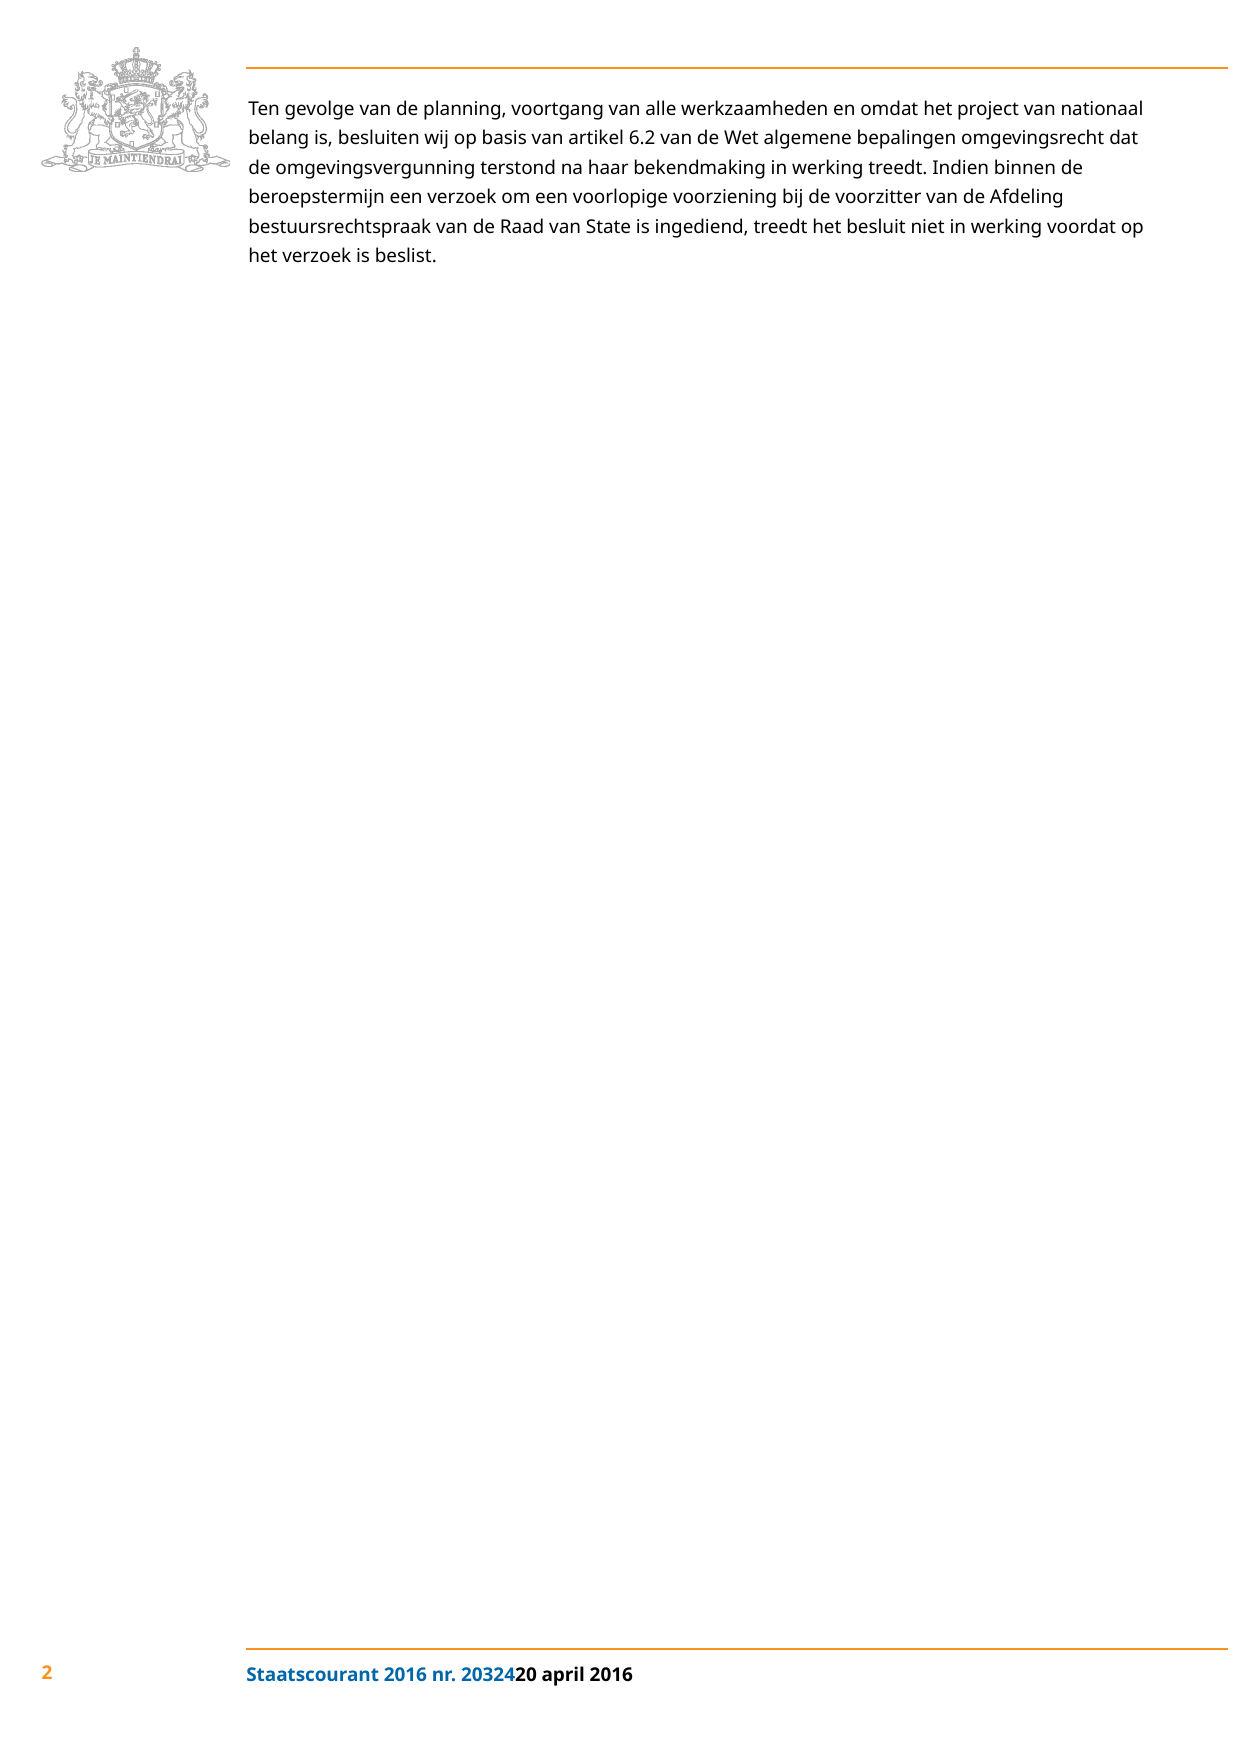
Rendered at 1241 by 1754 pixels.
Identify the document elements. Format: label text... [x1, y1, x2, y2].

picture [41, 47, 231, 172]
text Ten gevolge van de planning, voortgang van alle werkzaamheden en omdat het project van nationaal belang is, besluiten wij op basis van artikel 6.2 van de Wet algemene bepalingen omgevingsrecht dat de omgevingsvergunning terstond na haar bekendmaking in werking treedt. Indien binnen de beroepstermijn een verzoek om een voorlopige voorziening bij de voorzitter van de Afdeling bestuursrechtspraak van de Raad van State is ingediend, treedt het besluit niet in werking voordat op het verzoek is beslist. [248, 95, 1152, 268]
